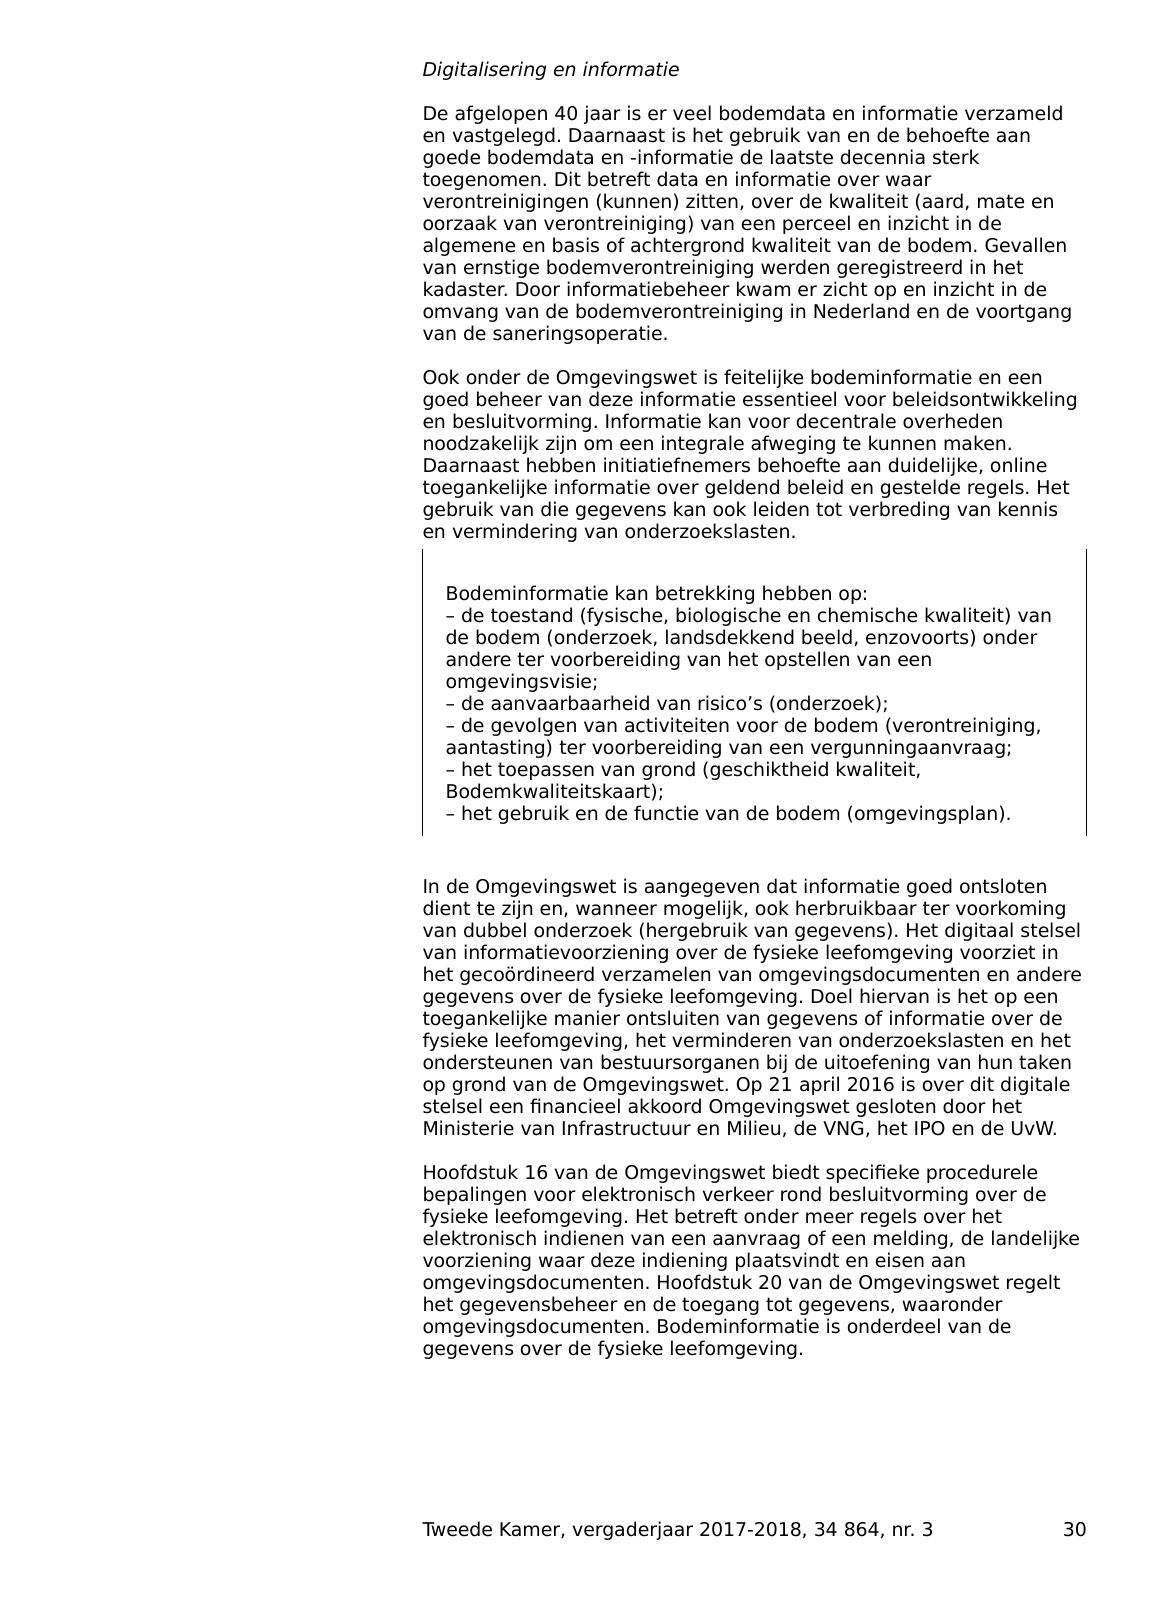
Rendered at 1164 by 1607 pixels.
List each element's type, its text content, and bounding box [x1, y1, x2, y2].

text Hoofdstuk 16 van de Omgevingswet biedt specifieke procedurele bepalingen voor elektronisch verkeer rond besluitvorming over de fysieke leefomgeving. Het betreft onder meer regels over het elektronisch indienen van een aanvraag of een melding, de landelijke voorziening waar deze indiening plaatsvindt en eisen aan omgevingsdocumenten. Hoofdstuk 20 van de Omgevingswet regelt het gegevensbeheer en de toegang tot gegevens, waaronder omgevingsdocumenten. Bodeminformatie is onderdeel van de gegevens over de fysieke leefomgeving. [422, 1162, 1087, 1360]
table_header Bodeminformatie kan betrekking hebben op: – de toestand (fysische, biologische en chemische kwaliteit) van de bodem (onderzoek, landsdekkend beeld, enzovoorts) onder andere ter voorbereiding van het opstellen van een omgevingsvisie; – de aanvaarbaarheid van risico’s (onderzoek); – de gevolgen van activiteiten voor de bodem (verontreiniging, aantasting) ter voorbereiding van een vergunningaanvraag; – het toepassen van grond (geschiktheid kwaliteit, Bodemkwaliteitskaart); – het gebruik en de functie van de bodem (omgevingsplan). [423, 549, 1086, 836]
subtitle Digitalisering en informatie [422, 59, 1087, 81]
text Ook onder de Omgevingswet is feitelijke bodeminformatie en een goed beheer van deze informatie essentieel voor beleidsontwikkeling en besluitvorming. Informatie kan voor decentrale overheden noodzakelijk zijn om een integrale afweging te kunnen maken. Daarnaast hebben initiatiefnemers behoefte aan duidelijke, online toegankelijke informatie over geldend beleid en gestelde regels. Het gebruik van die gegevens kan ook leiden tot verbreding van kennis en vermindering van onderzoekslasten. [422, 367, 1087, 543]
text De afgelopen 40 jaar is er veel bodemdata en informatie verzameld en vastgelegd. Daarnaast is het gebruik van en de behoefte aan goede bodemdata en -informatie de laatste decennia sterk toegenomen. Dit betreft data en informatie over waar verontreinigingen (kunnen) zitten, over de kwaliteit (aard, mate en oorzaak van verontreiniging) van een perceel en inzicht in de algemene en basis of achtergrond kwaliteit van de bodem. Gevallen van ernstige bodemverontreiniging werden geregistreerd in het kadaster. Door informatiebeheer kwam er zicht op en inzicht in de omvang van de bodemverontreiniging in Nederland en de voortgang van de saneringsoperatie. [422, 103, 1087, 345]
text In de Omgevingswet is aangegeven dat informatie goed ontsloten dient te zijn en, wanneer mogelijk, ook herbruikbaar ter voorkoming van dubbel onderzoek (hergebruik van gegevens). Het digitaal stelsel van informatievoorziening over de fysieke leefomgeving voorziet in het gecoördineerd verzamelen van omgevingsdocumenten en andere gegevens over de fysieke leefomgeving. Doel hiervan is het op een toegankelijke manier ontsluiten van gegevens of informatie over de fysieke leefomgeving, het verminderen van onderzoekslasten en het ondersteunen van bestuursorganen bij de uitoefening van hun taken op grond van de Omgevingswet. Op 21 april 2016 is over dit digitale stelsel een financieel akkoord Omgevingswet gesloten door het Ministerie van Infrastructuur en Milieu, de VNG, het IPO en de UvW. [422, 876, 1087, 1140]
